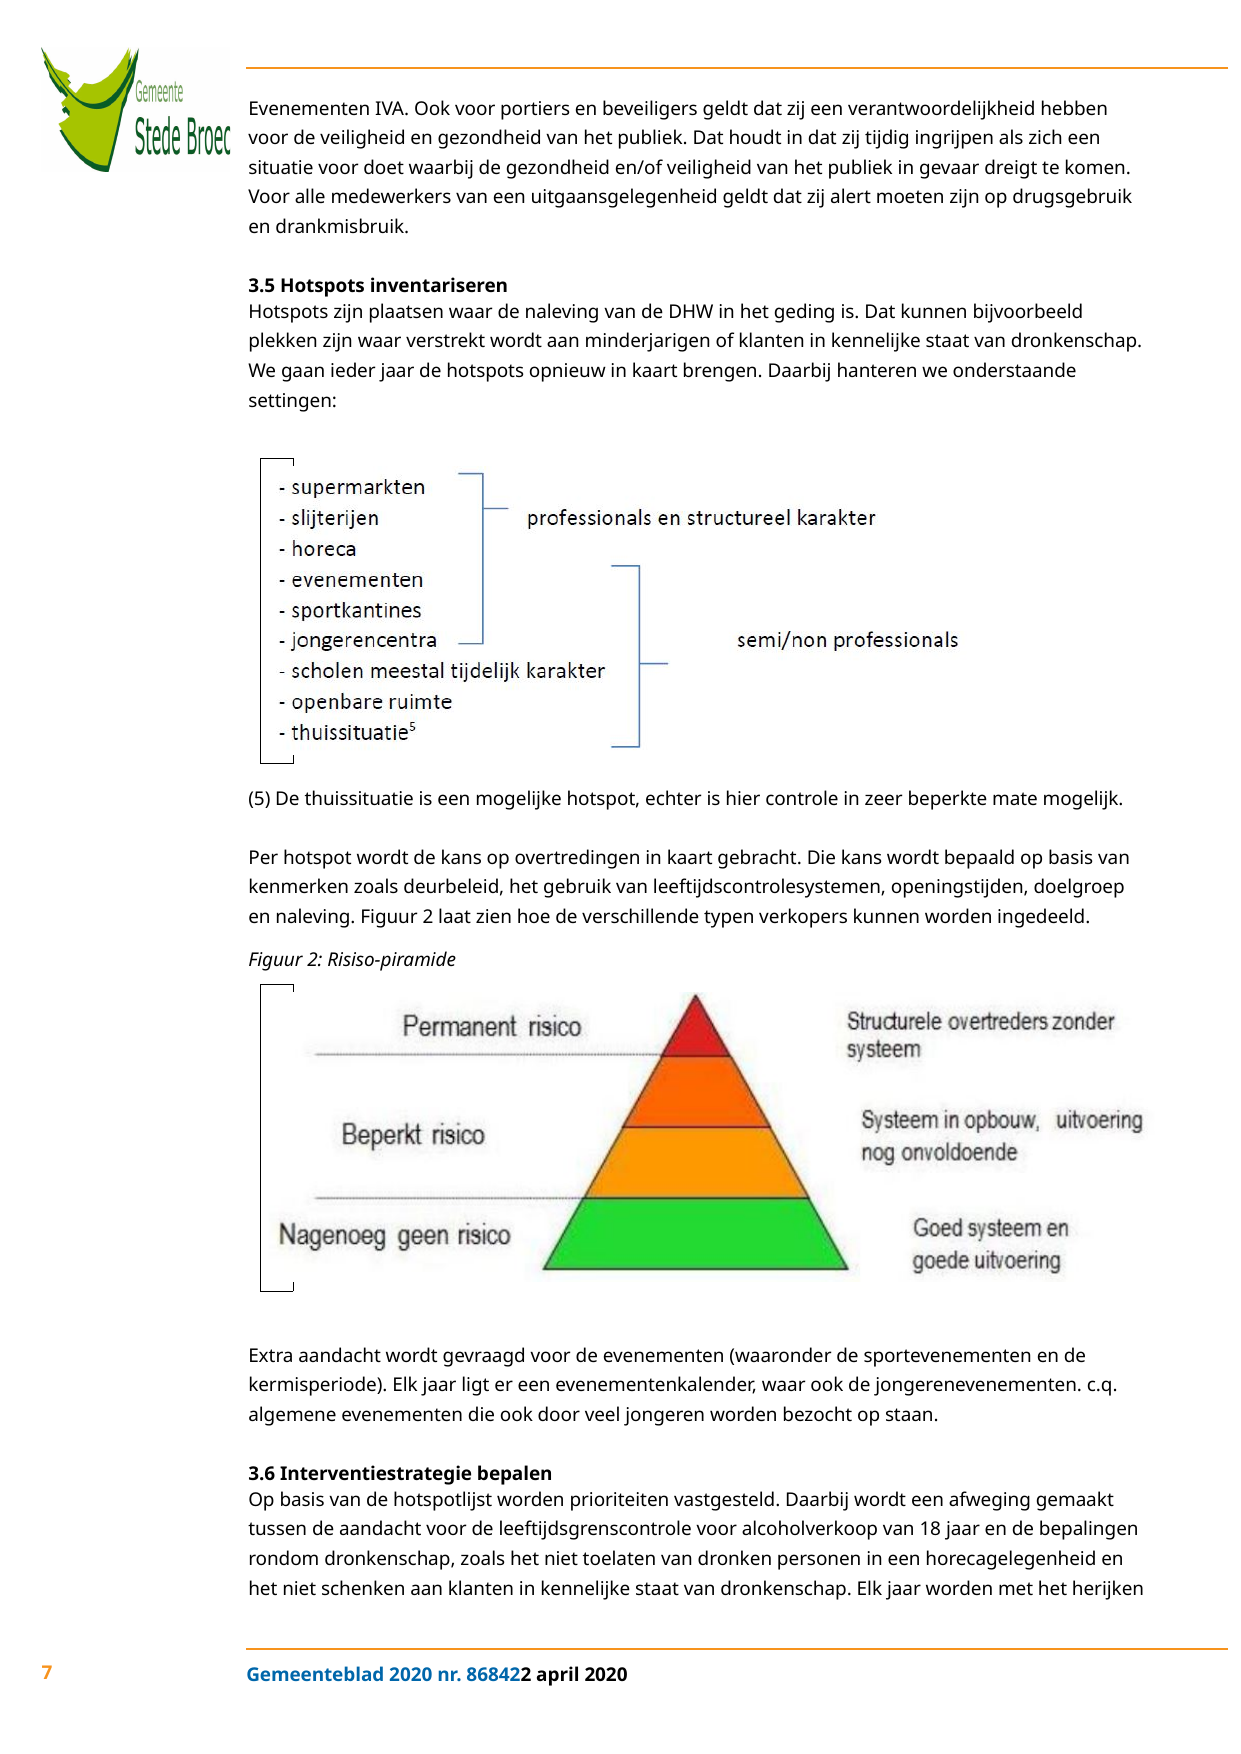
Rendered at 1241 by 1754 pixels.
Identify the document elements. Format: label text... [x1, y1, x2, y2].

text Extra aandacht wordt gevraagd voor de evenementen (waaronder de sportevenementen en de kermisperiode). Elk jaar ligt er een evenementenkalender, waar ook de jongerenevenementen. c.q. algemene evenementen die ook door veel jongeren worden bezocht op staan. [248, 1342, 1152, 1427]
text Hotspots zijn plaatsen waar de naleving van de DHW in het geding is. Dat kunnen bijvoorbeeld plekken zijn waar verstrekt wordt aan minderjarigen of klanten in kennelijke staat van dronkenschap. We gaan ieder jaar de hotspots opnieuw in kaart brengen. Daarbij hanteren we onderstaande settingen: [248, 298, 1152, 412]
text Evenementen IVA. Ook voor portiers en beveiligers geldt dat zij een verantwoordelijkheid hebben voor de veiligheid en gezondheid van het publiek. Dat houdt in dat zij tijdig ingrijpen als zich een situatie voor doet waarbij de gezondheid en/of veiligheid van het publiek in gevaar dreigt te komen. [248, 95, 1152, 180]
text Op basis van de hotspotlijst worden prioriteiten vastgesteld. Daarbij wordt een afweging gemaakt tussen de aandacht voor de leeftijdsgrenscontrole voor alcoholverkoop van 18 jaar en de bepalingen rondom dronkenschap, zoals het niet toelaten van dronken personen in een horecagelegenheid en het niet schenken aan klanten in kennelijke staat van dronkenschap. Elk jaar worden met het herijken [248, 1486, 1152, 1601]
picture [268, 992, 1155, 1282]
picture [268, 466, 978, 755]
text Voor alle medewerkers van een uitgaansgelegenheid geldt dat zij alert moeten zijn op drugsgebruik en drankmisbruik. [248, 183, 1152, 239]
text (5) De thuissituatie is een mogelijke hotspot, echter is hier controle in zeer beperkte mate mogelijk. [248, 785, 1152, 810]
text 3.5 Hotspots inventariseren [248, 272, 1152, 298]
picture [41, 47, 231, 172]
text Figuur 2: Risiso-piramide [248, 946, 1152, 972]
text 3.6 Interventiestrategie bepalen [248, 1460, 1152, 1486]
text Per hotspot wordt de kans op overtredingen in kaart gebracht. Die kans wordt bepaald op basis van kenmerken zoals deurbeleid, het gebruik van leeftijdscontrolesystemen, openingstijden, doelgroep en naleving. Figuur 2 laat zien hoe de verschillende typen verkopers kunnen worden ingedeeld. [248, 844, 1152, 929]
